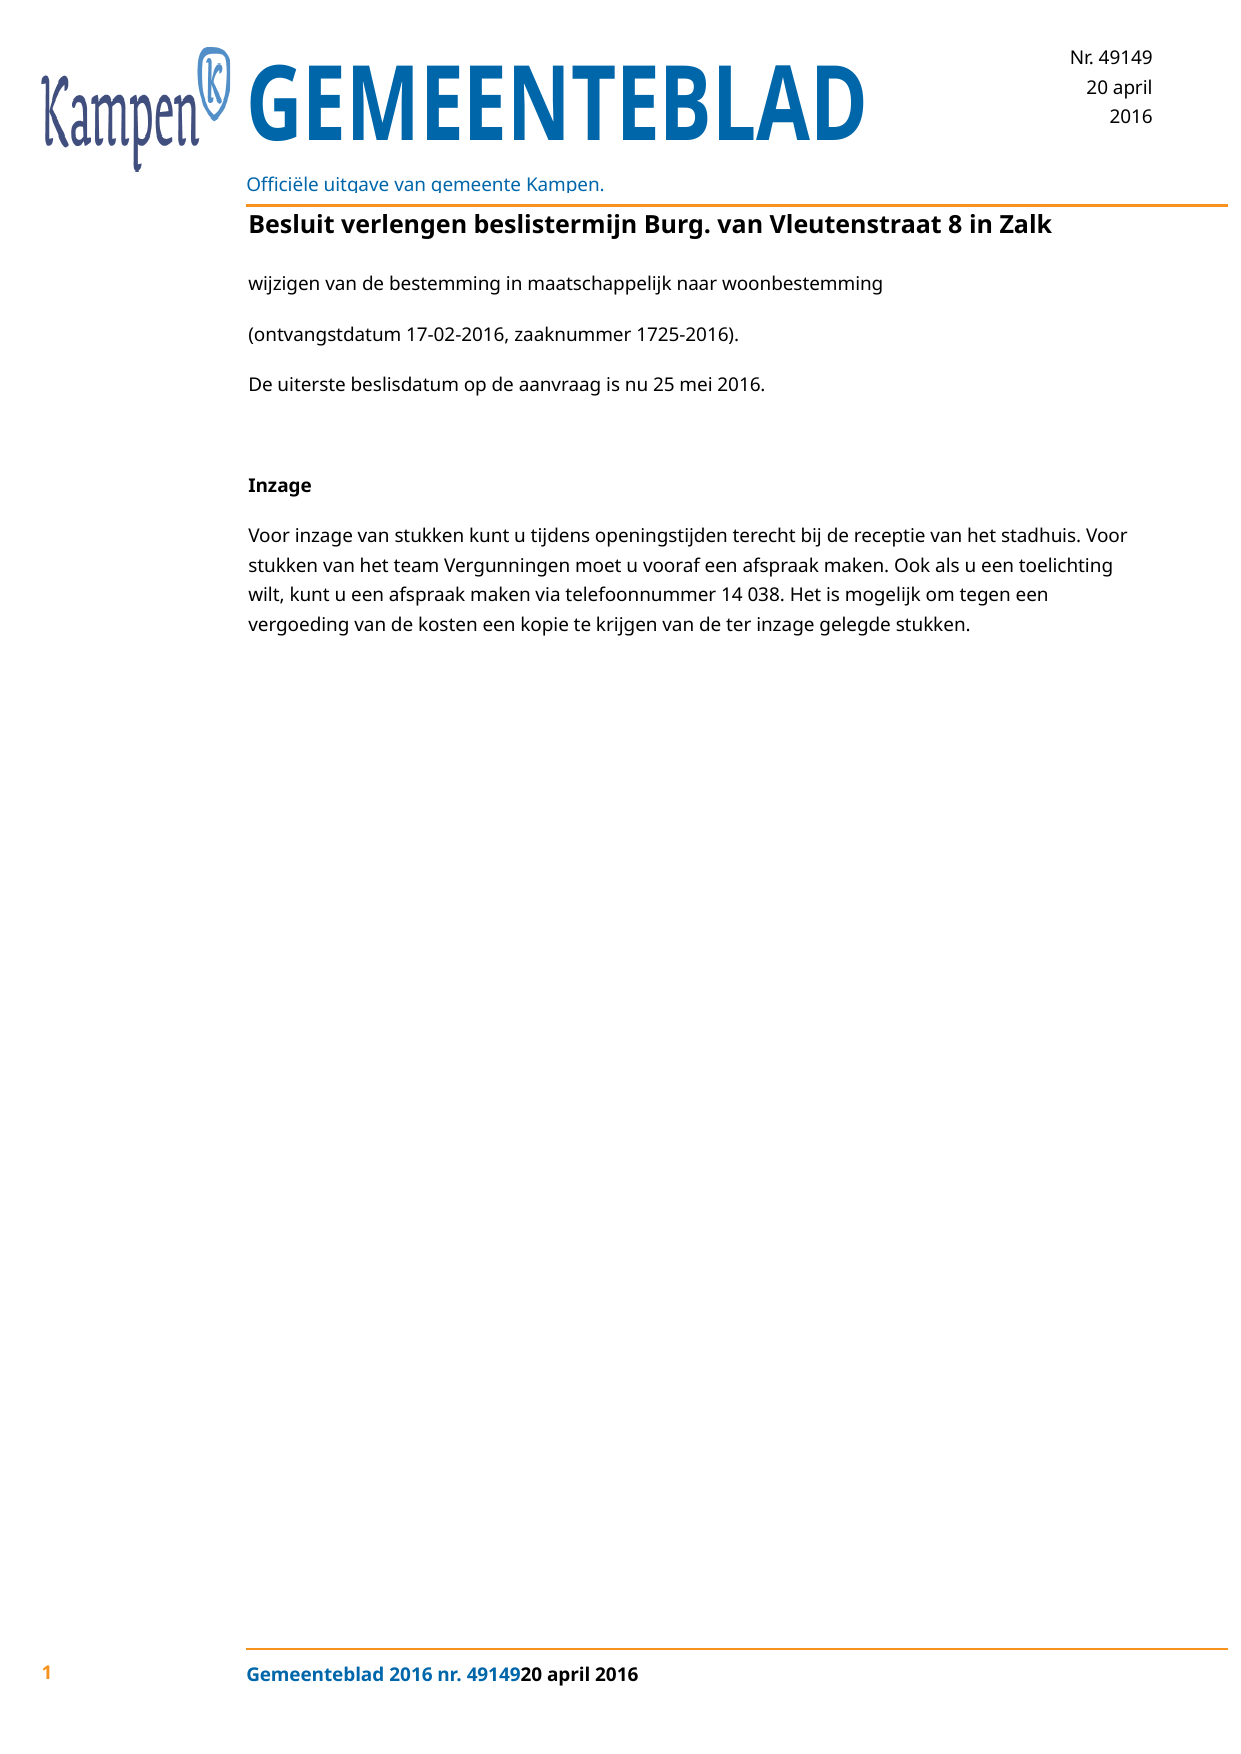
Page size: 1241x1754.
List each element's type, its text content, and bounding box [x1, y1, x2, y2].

text De uiterste beslisdatum op de aanvraag is nu 25 mei 2016. [248, 371, 1152, 397]
text (ontvangstdatum 17-02-2016, zaaknummer 1725-2016). [248, 321, 1152, 346]
text Inzage [248, 472, 1152, 498]
picture [41, 47, 231, 172]
text wijzigen van de bestemming in maatschappelijk naar woonbestemming [248, 270, 1152, 296]
text Voor inzage van stukken kunt u tijdens openingstijden terecht bij de receptie van het stadhuis. Voor stukken van het team Vergunningen moet u vooraf een afspraak maken. Ook als u een toelichting wilt, kunt u een afspraak maken via telefoonnummer 14 038. Het is mogelijk om tegen een vergoeding van de kosten een kopie te krijgen van de ter inzage gelegde stukken. [248, 522, 1152, 637]
text Besluit verlengen beslistermijn Burg. van Vleutenstraat 8 in Zalk [248, 207, 1152, 241]
